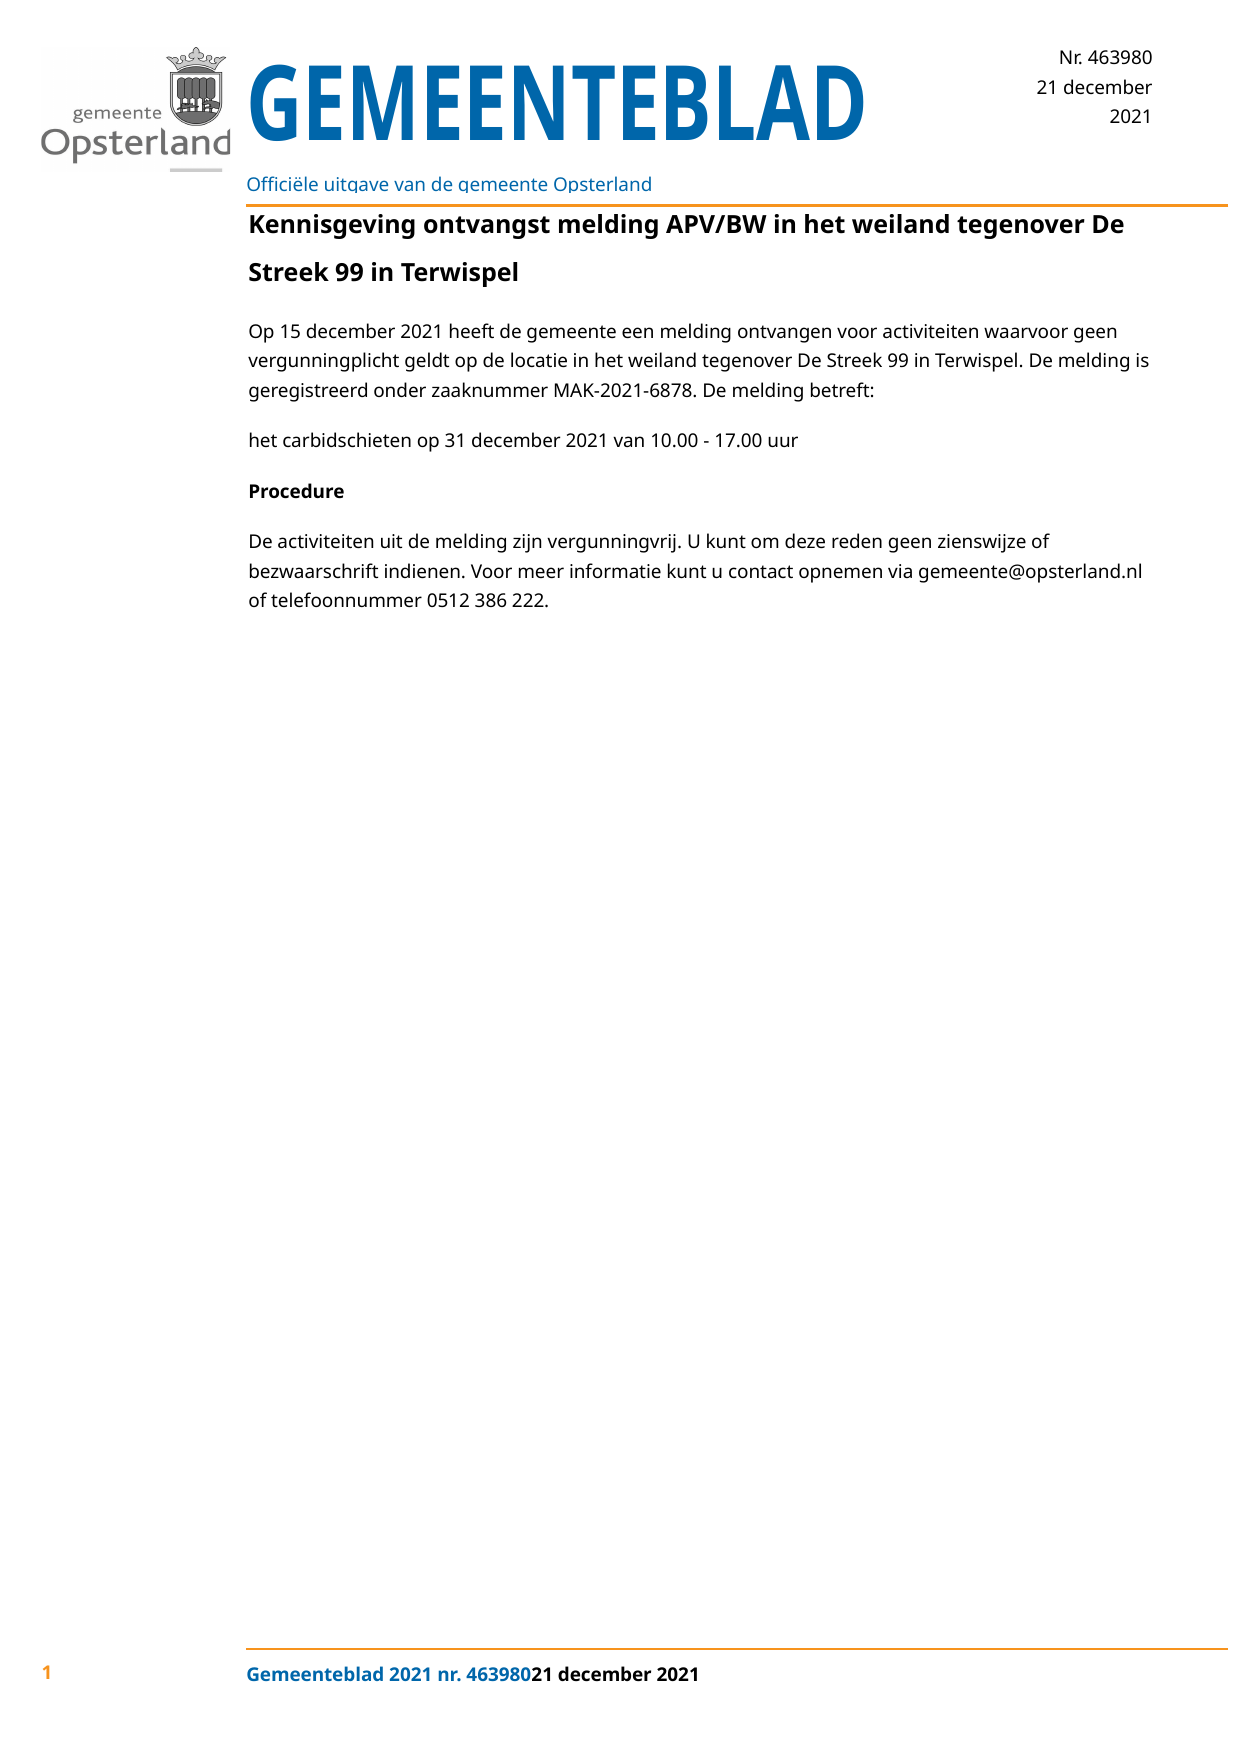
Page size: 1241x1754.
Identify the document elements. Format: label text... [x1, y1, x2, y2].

text De activiteiten uit de melding zijn vergunningvrij. U kunt om deze reden geen zienswijze of bezwaarschrift indienen. Voor meer informatie kunt u contact opnemen via gemeente@opsterland.nl of telefoonnummer 0512 386 222. [248, 528, 1152, 613]
picture [41, 47, 231, 172]
text Kennisgeving ontvangst melding APV/BW in het weiland tegenover De Streek 99 in Terwispel [248, 207, 1152, 288]
text het carbidschieten op 31 december 2021 van 10.00 - 17.00 uur [248, 427, 1152, 453]
text Op 15 december 2021 heeft de gemeente een melding ontvangen voor activiteiten waarvoor geen vergunningplicht geldt op de locatie in het weiland tegenover De Streek 99 in Terwispel. De melding is geregistreerd onder zaaknummer MAK-2021-6878. De melding betreft: [248, 318, 1152, 403]
text Procedure [248, 478, 1152, 504]
